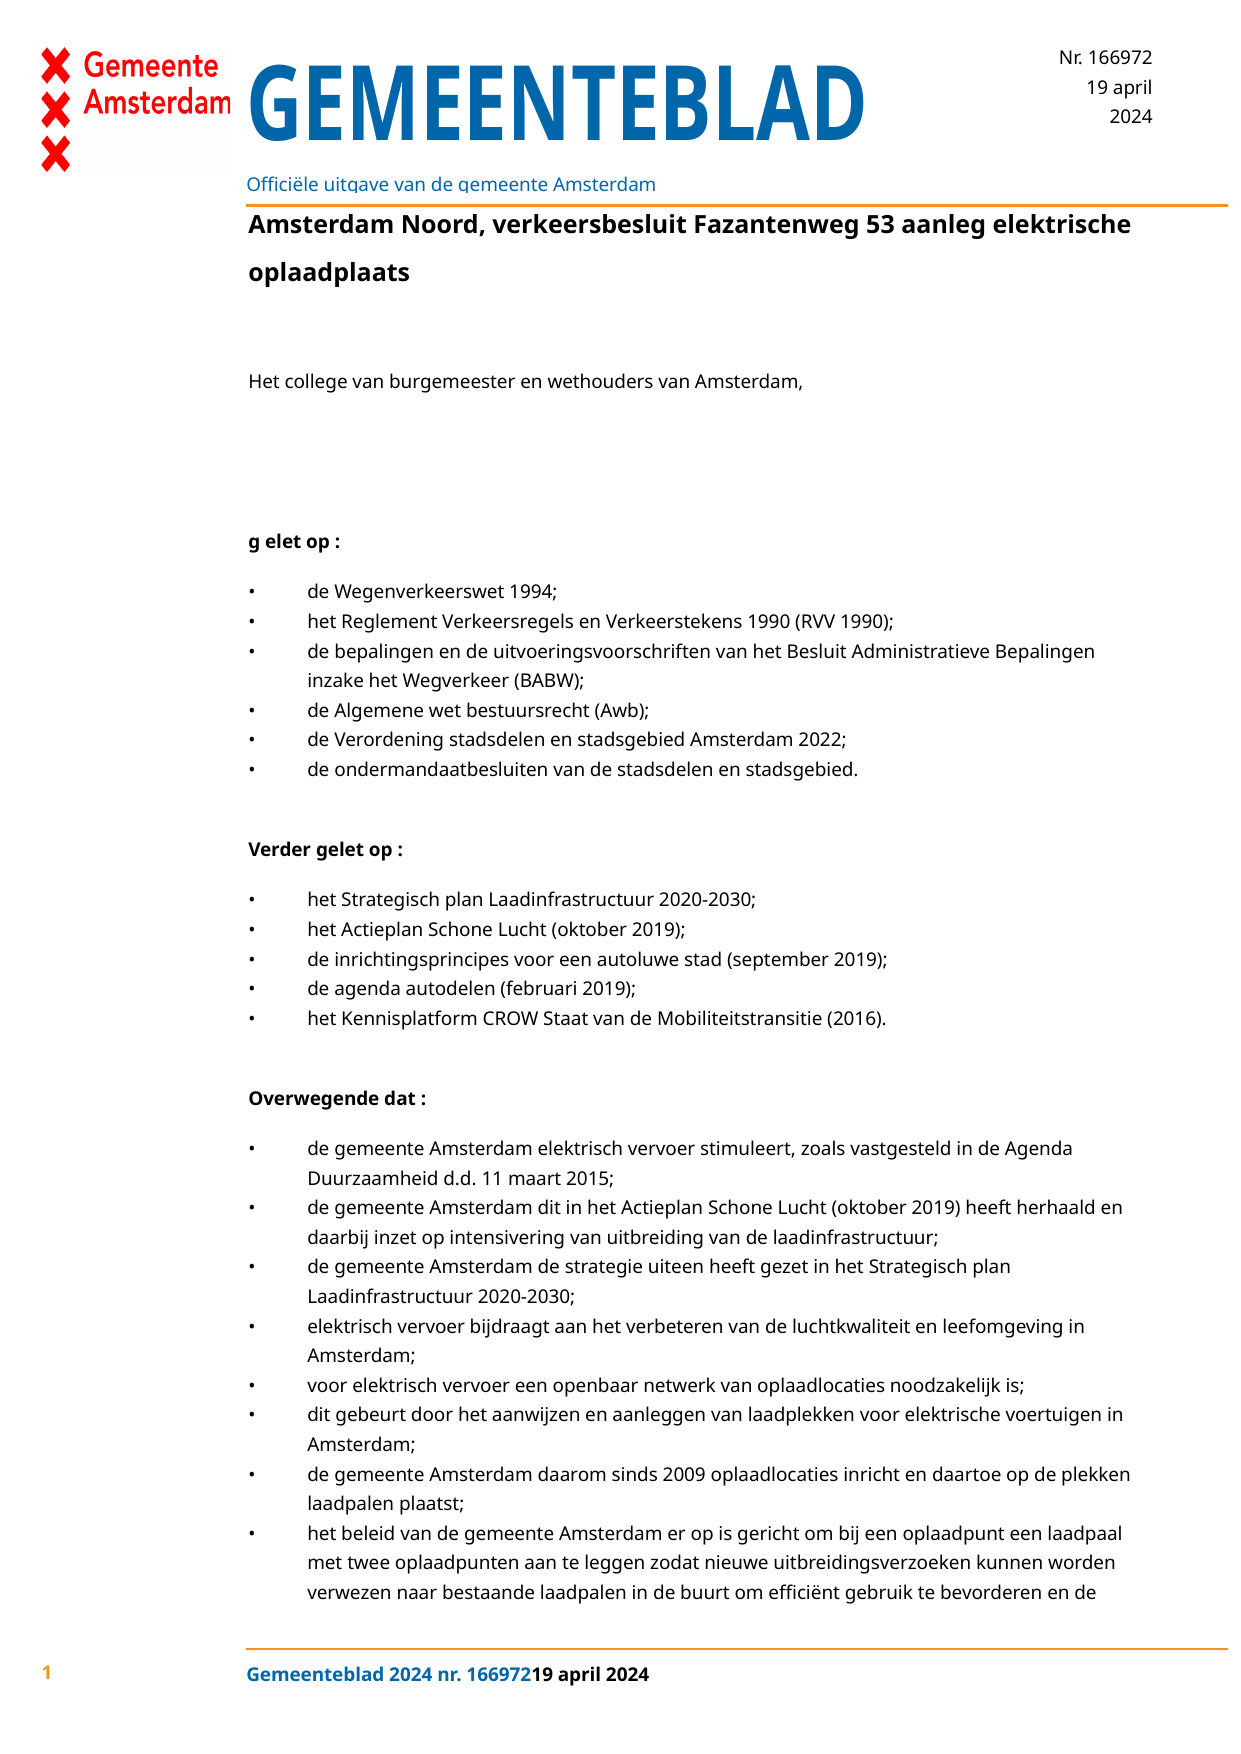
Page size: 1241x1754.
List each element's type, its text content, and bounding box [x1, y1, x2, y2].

list de gemeente Amsterdam daarom sinds 2009 oplaadlocaties inricht en daartoe op de plekken laadpalen plaatst; [248, 1461, 1152, 1516]
list de inrichtingsprincipes voor een autoluwe stad (september 2019); [248, 946, 1152, 971]
list de bepalingen en de uitvoeringsvoorschriften van het Besluit Administratieve Bepalingen inzake het Wegverkeer (BABW); [248, 638, 1152, 693]
list het Kennisplatform CROW Staat van de Mobiliteitstransitie (2016). [248, 1005, 1152, 1031]
list elektrisch vervoer bijdraagt aan het verbeteren van de luchtkwaliteit en leefomgeving in Amsterdam; [248, 1313, 1152, 1368]
list de ondermandaatbesluiten van de stadsdelen en stadsgebied. [248, 756, 1152, 782]
list het beleid van de gemeente Amsterdam er op is gericht om bij een oplaadpunt een laadpaal met twee oplaadpunten aan te leggen zodat nieuwe uitbreidingsverzoeken kunnen worden verwezen naar bestaande laadpalen in de buurt om efficiënt gebruik te bevorderen en de [248, 1520, 1152, 1605]
list de gemeente Amsterdam dit in het Actieplan Schone Lucht (oktober 2019) heeft herhaald en daarbij inzet op intensivering van uitbreiding van de laadinfrastructuur; [248, 1194, 1152, 1250]
text Verder gelet op : [248, 836, 1152, 862]
list de gemeente Amsterdam de strategie uiteen heeft gezet in het Strategisch plan Laadinfrastructuur 2020-2030; [248, 1254, 1152, 1309]
list de agenda autodelen (februari 2019); [248, 975, 1152, 1001]
list dit gebeurt door het aanwijzen en aanleggen van laadplekken voor elektrische voertuigen in Amsterdam; [248, 1402, 1152, 1457]
list voor elektrisch vervoer een openbaar netwerk van oplaadlocaties noodzakelijk is; [248, 1372, 1152, 1398]
list de Wegenverkeerswet 1994; [248, 579, 1152, 604]
list het Strategisch plan Laadinfrastructuur 2020-2030; [248, 887, 1152, 912]
text Amsterdam Noord, verkeersbesluit Fazantenweg 53 aanleg elektrische oplaadplaats [248, 207, 1152, 288]
list de Verordening stadsdelen en stadsgebied Amsterdam 2022; [248, 727, 1152, 752]
list de gemeente Amsterdam elektrisch vervoer stimuleert, zoals vastgesteld in de Agenda Duurzaamheid d.d. 11 maart 2015; [248, 1135, 1152, 1191]
text Overwegende dat : [248, 1085, 1152, 1111]
text g elet op : [248, 528, 1152, 554]
list het Reglement Verkeersregels en Verkeerstekens 1990 (RVV 1990); [248, 608, 1152, 634]
list het Actieplan Schone Lucht (oktober 2019); [248, 916, 1152, 942]
picture [41, 47, 231, 172]
text Het college van burgemeester en wethouders van Amsterdam, [248, 368, 1152, 394]
list de Algemene wet bestuursrecht (Awb); [248, 697, 1152, 723]
